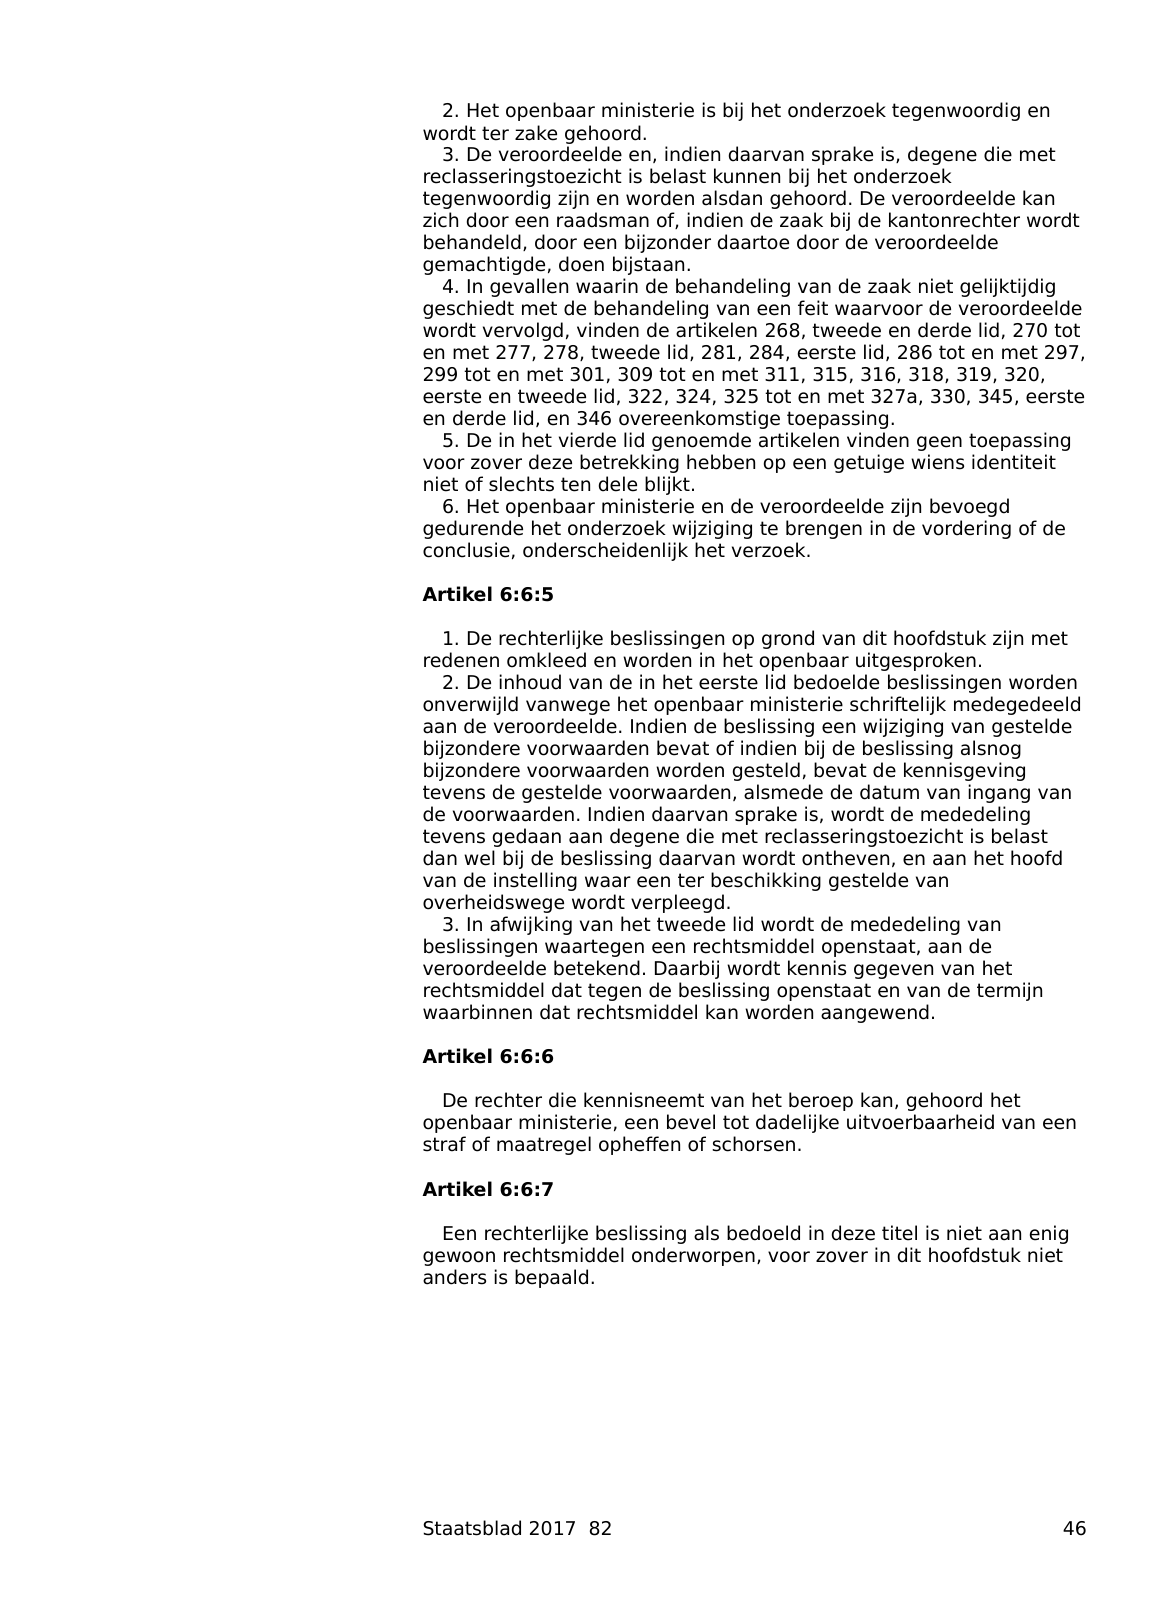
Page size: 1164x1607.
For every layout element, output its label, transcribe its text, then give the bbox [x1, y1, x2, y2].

text 4. In gevallen waarin de behandeling van de zaak niet gelijktijdig geschiedt met de behandeling van een feit waarvoor de veroordeelde wordt vervolgd, vinden de artikelen 268, tweede en derde lid, 270 tot en met 277, 278, tweede lid, 281, 284, eerste lid, 286 tot en met 297, 299 tot en met 301, 309 tot en met 311, 315, 316, 318, 319, 320, eerste en tweede lid, 322, 324, 325 tot en met 327a, 330, 345, eerste en derde lid, en 346 overeenkomstige toepassing. [422, 276, 1087, 430]
subtitle Artikel 6:6:6 [422, 1046, 1087, 1068]
text 2. Het openbaar ministerie is bij het onderzoek tegenwoordig en wordt ter zake gehoord. [422, 100, 1087, 144]
text 5. De in het vierde lid genoemde artikelen vinden geen toepassing voor zover deze betrekking hebben op een getuige wiens identiteit niet of slechts ten dele blijkt. [422, 430, 1087, 496]
text 3. In afwijking van het tweede lid wordt de mededeling van beslissingen waartegen een rechtsmiddel openstaat, aan de veroordeelde betekend. Daarbij wordt kennis gegeven van het rechtsmiddel dat tegen de beslissing openstaat en van de termijn waarbinnen dat rechtsmiddel kan worden aangewend. [422, 914, 1087, 1024]
text De rechter die kennisneemt van het beroep kan, gehoord het openbaar ministerie, een bevel tot dadelijke uitvoerbaarheid van een straf of maatregel opheffen of schorsen. [422, 1090, 1087, 1156]
text 1. De rechterlijke beslissingen op grond van dit hoofdstuk zijn met redenen omkleed en worden in het openbaar uitgesproken. [422, 628, 1087, 672]
text 6. Het openbaar ministerie en de veroordeelde zijn bevoegd gedurende het onderzoek wijziging te brengen in de vordering of de conclusie, onderscheidenlijk het verzoek. [422, 496, 1087, 562]
text 2. De inhoud van de in het eerste lid bedoelde beslissingen worden onverwijld vanwege het openbaar ministerie schriftelijk medegedeeld aan de veroordeelde. Indien de beslissing een wijziging van gestelde bijzondere voorwaarden bevat of indien bij de beslissing alsnog bijzondere voorwaarden worden gesteld, bevat de kennisgeving tevens de gestelde voorwaarden, alsmede de datum van ingang van de voorwaarden. Indien daarvan sprake is, wordt de mededeling tevens gedaan aan degene die met reclasseringstoezicht is belast dan wel bij de beslissing daarvan wordt ontheven, en aan het hoofd van de instelling waar een ter beschikking gestelde van overheidswege wordt verpleegd. [422, 672, 1087, 914]
text 3. De veroordeelde en, indien daarvan sprake is, degene die met reclasseringstoezicht is belast kunnen bij het onderzoek tegenwoordig zijn en worden alsdan gehoord. De veroordeelde kan zich door een raadsman of, indien de zaak bij de kantonrechter wordt behandeld, door een bijzonder daartoe door de veroordeelde gemachtigde, doen bijstaan. [422, 144, 1087, 276]
subtitle Artikel 6:6:5 [422, 584, 1087, 606]
text Een rechterlijke beslissing als bedoeld in deze titel is niet aan enig gewoon rechtsmiddel onderworpen, voor zover in dit hoofdstuk niet anders is bepaald. [422, 1223, 1087, 1288]
subtitle Artikel 6:6:7 [422, 1178, 1087, 1200]
